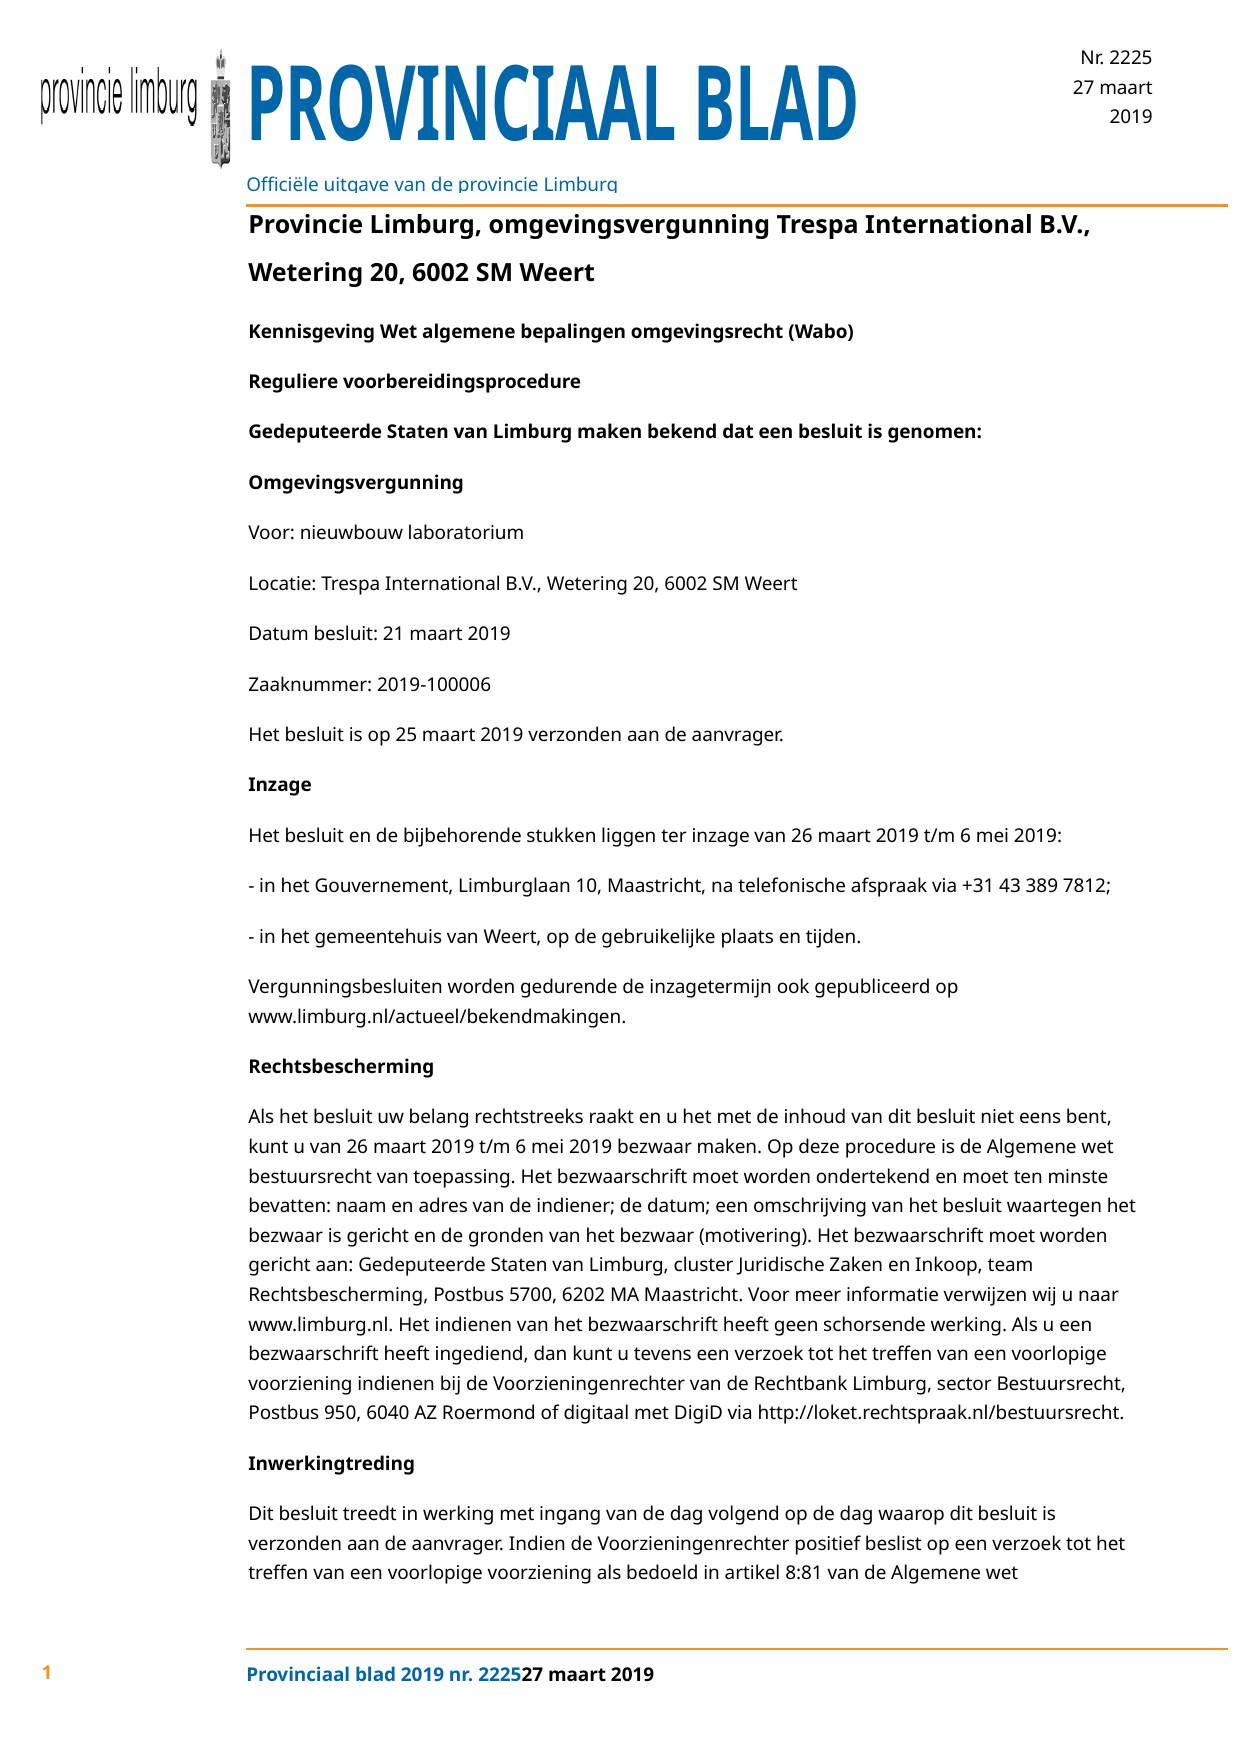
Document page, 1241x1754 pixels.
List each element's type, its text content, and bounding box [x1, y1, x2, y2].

text Als het besluit uw belang rechtstreeks raakt en u het met de inhoud van dit besluit niet eens bent, kunt u van 26 maart 2019 t/m 6 mei 2019 bezwaar maken. Op deze procedure is de Algemene wet bestuursrecht van toepassing. Het bezwaarschrift moet worden ondertekend en moet ten minste bevatten: naam en adres van de indiener; de datum; een omschrijving van het besluit waartegen het bezwaar is gericht en de gronden van het bezwaar (motivering). Het bezwaarschrift moet worden gericht aan: Gedeputeerde Staten van Limburg, cluster Juridische Zaken en Inkoop, team Rechtsbescherming, Postbus 5700, 6202 MA Maastricht. Voor meer informatie verwijzen wij u naar www.limburg.nl. Het indienen van het bezwaarschrift heeft geen schorsende werking. Als u een bezwaarschrift heeft ingediend, dan kunt u tevens een verzoek tot het treffen van een voorlopige voorziening indienen bij de Voorzieningenrechter van de Rechtbank Limburg, sector Bestuursrecht, Postbus 950, 6040 AZ Roermond of digitaal met DigiD via http://loket.rechtspraak.nl/bestuursrecht. [248, 1104, 1152, 1425]
text Reguliere voorbereidingsprocedure [248, 368, 1152, 394]
text Gedeputeerde Staten van Limburg maken bekend dat een besluit is genomen: [248, 419, 1152, 444]
text Rechtsbescherming [248, 1053, 1152, 1079]
text Locatie: Trespa International B.V., Wetering 20, 6002 SM Weert [248, 570, 1152, 596]
text Provincie Limburg, omgevingsvergunning Trespa International B.V., Wetering 20, 6002 SM Weert [248, 207, 1152, 288]
text - in het gemeentehuis van Weert, op de gebruikelijke plaats en tijden. [248, 923, 1152, 949]
text Dit besluit treedt in werking met ingang van de dag volgend op de dag waarop dit besluit is verzonden aan de aanvrager. Indien de Voorzieningenrechter positief beslist op een verzoek tot het treffen van een voorlopige voorziening als bedoeld in artikel 8:81 van de Algemene wet [248, 1500, 1152, 1585]
text Voor: nieuwbouw laboratorium [248, 519, 1152, 545]
text Kennisgeving Wet algemene bepalingen omgevingsrecht (Wabo) [248, 318, 1152, 344]
text Vergunningsbesluiten worden gedurende de inzagetermijn ook gepubliceerd op www.limburg.nl/actueel/bekendmakingen. [248, 973, 1152, 1029]
text Het besluit en de bijbehorende stukken liggen ter inzage van 26 maart 2019 t/m 6 mei 2019: [248, 822, 1152, 848]
text Het besluit is op 25 maart 2019 verzonden aan de aanvrager. [248, 721, 1152, 747]
text Inzage [248, 772, 1152, 797]
text Omgevingsvergunning [248, 469, 1152, 495]
text Datum besluit: 21 maart 2019 [248, 620, 1152, 646]
text Zaaknummer: 2019-100006 [248, 671, 1152, 697]
text Inwerkingtreding [248, 1450, 1152, 1476]
text - in het Gouvernement, Limburglaan 10, Maastricht, na telefonische afspraak via +31 43 389 7812; [248, 872, 1152, 898]
picture [41, 47, 231, 172]
